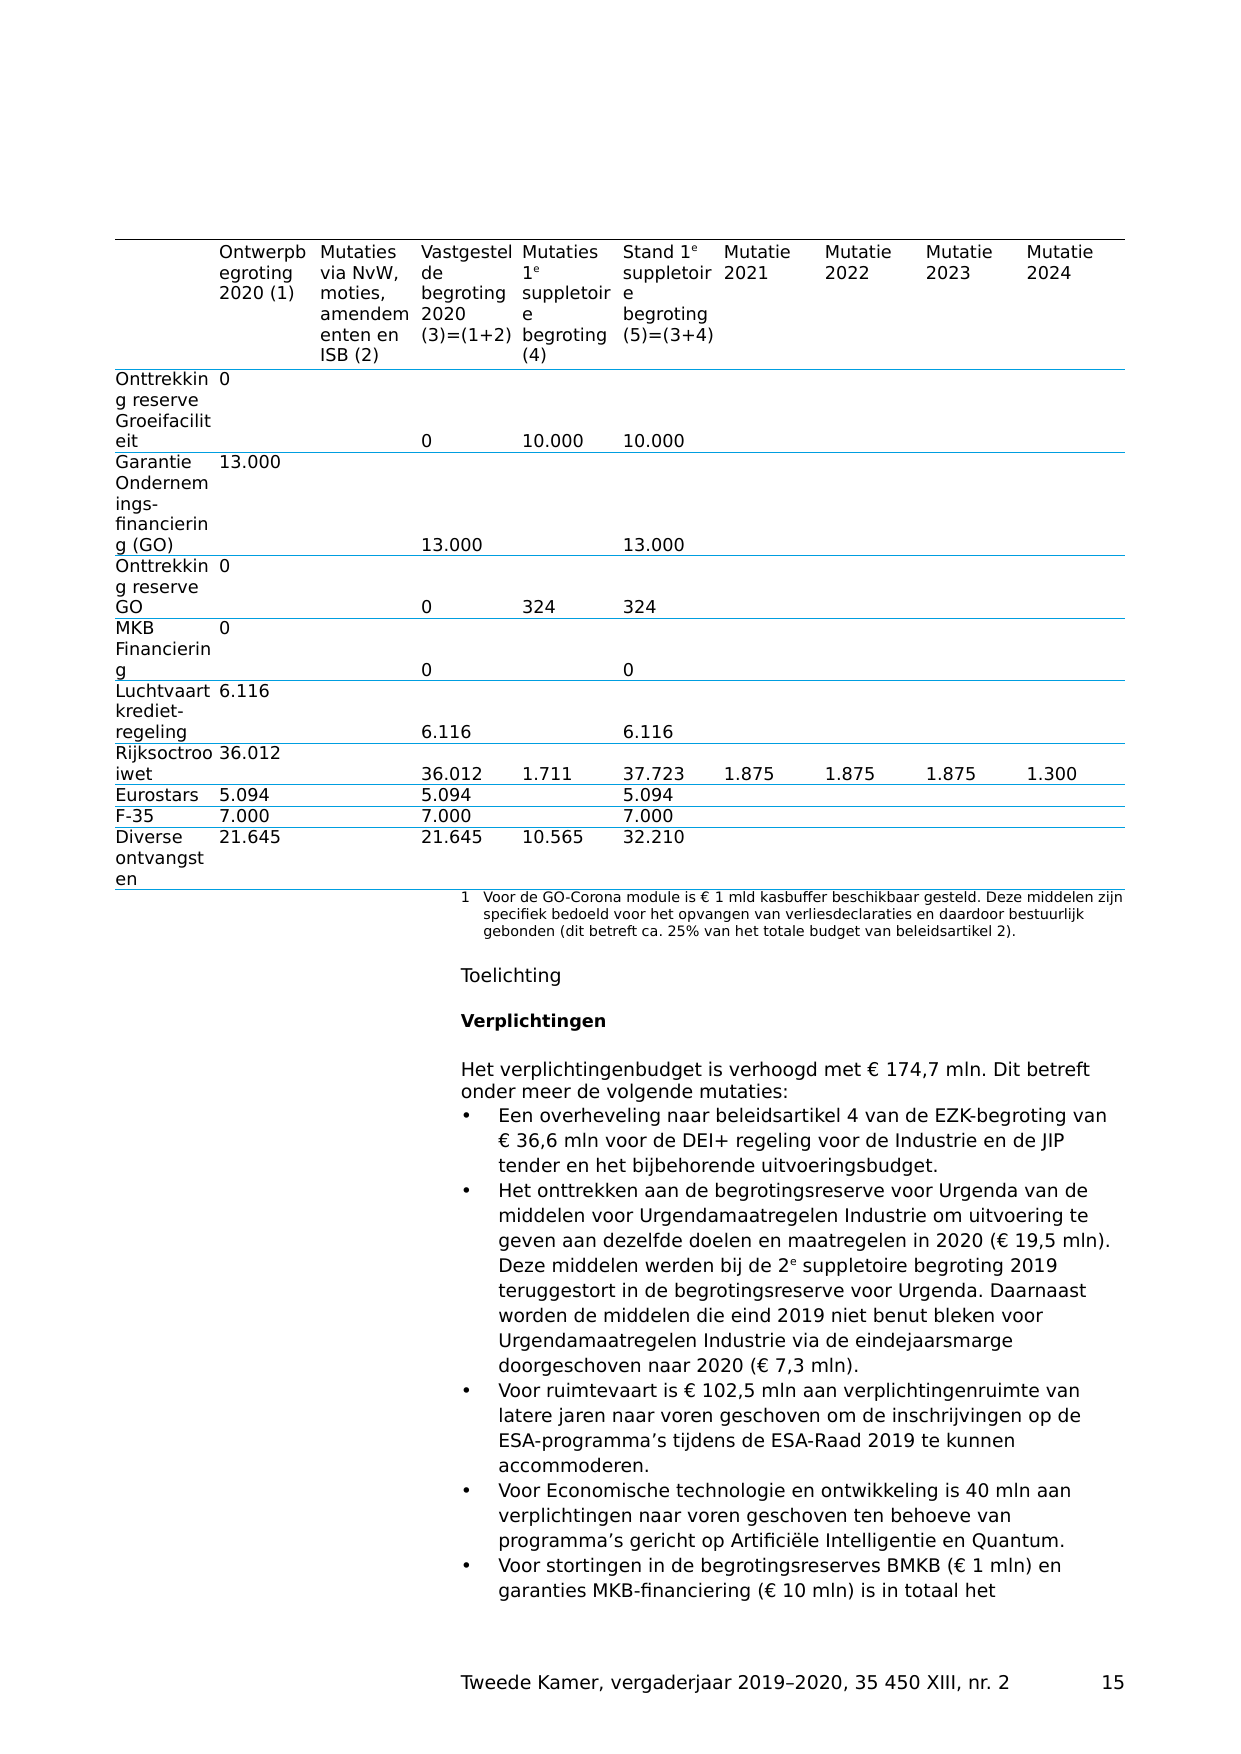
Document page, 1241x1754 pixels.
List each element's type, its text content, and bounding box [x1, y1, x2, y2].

table_cell 13.000 [620, 453, 721, 555]
title Toelichting [461, 965, 1125, 1009]
table_cell [923, 619, 1023, 680]
table_cell [923, 828, 1023, 889]
table_cell 5.094 [620, 785, 721, 806]
table_cell [1024, 556, 1125, 618]
table_cell [923, 807, 1023, 827]
table_cell Mutatie 2023 [923, 240, 1023, 369]
list Een overheveling naar beleidsartikel 4 van de EZK-begroting van € 36,6 mln voor de DEI+ regeling voor de Industrie en de JIP tender en het bijbehorende uitvoeringsbudget. [461, 1103, 1125, 1178]
table_cell [519, 785, 620, 806]
table_cell [923, 556, 1023, 618]
list Het onttrekken aan de begrotingsreserve voor Urgenda van de middelen voor Urgendamaatregelen Industrie om uitvoering te geven aan dezelfde doelen en maatregelen in 2020 (€ 19,5 mln). Deze middelen werden bij de 2e suppletoire begroting 2019 teruggestort in de begrotingsreserve voor Urgenda. Daarnaast worden de middelen die eind 2019 niet benut bleken voor Urgendamaatregelen Industrie via de eindejaarsmarge doorgeschoven naar 2020 (€ 7,3 mln). [461, 1178, 1125, 1378]
table_cell Garantie Ondernemings-financiering (GO) [115, 453, 216, 555]
table_cell 7.000 [216, 807, 317, 827]
table_cell [721, 619, 822, 680]
table_cell [317, 619, 418, 680]
table_header Tabel 6 Budgettaire gevolgen van beleid art. 2 Bedrijvenbeleid: innovatie en ondernemerschap voor duurzame welvaartsgroei (Eerste suppletoire begroting) (bedragen x € 1.000) [115, 191, 1125, 239]
table_cell [721, 681, 822, 743]
table_cell Mutatie 2022 [822, 240, 923, 369]
table_cell [822, 785, 923, 806]
table_cell 36.012 [216, 744, 317, 784]
table_cell [721, 556, 822, 618]
table_cell 10.565 [519, 828, 620, 889]
table_cell 5.094 [216, 785, 317, 806]
table_cell [317, 370, 418, 452]
table_cell 37.723 [620, 744, 721, 784]
table_cell [822, 807, 923, 827]
table_cell 0 [620, 619, 721, 680]
table_cell [822, 453, 923, 555]
table_cell 0 [216, 619, 317, 680]
table_cell 6.116 [418, 681, 519, 743]
table_cell [721, 785, 822, 806]
table_cell 32.210 [620, 828, 721, 889]
table_cell Mutaties 1e suppletoire begroting (4) [519, 240, 620, 369]
table_cell [721, 453, 822, 555]
table_cell [317, 785, 418, 806]
table_cell [923, 785, 1023, 806]
table_cell Ontwerpbegroting 2020 (1) [216, 240, 317, 369]
table_cell [1024, 453, 1125, 555]
table_cell [822, 681, 923, 743]
table_cell 0 [216, 370, 317, 452]
table_cell Onttrekking reserve Groeifaciliteit [115, 370, 216, 452]
table_cell [519, 681, 620, 743]
list Voor Economische technologie en ontwikkeling is 40 mln aan verplichtingen naar voren geschoven ten behoeve van programma’s gericht op Artificiële Intelligentie en Quantum. [461, 1478, 1125, 1553]
table_cell [822, 828, 923, 889]
table_cell [1024, 828, 1125, 889]
table_cell [1024, 619, 1125, 680]
table_cell 36.012 [418, 744, 519, 784]
list Voor stortingen in de begrotingsreserves BMKB (€ 1 mln) en garanties MKB-financiering (€ 10 mln) is in totaal het [461, 1553, 1125, 1603]
list Voor ruimtevaart is € 102,5 mln aan verplichtingenruimte van latere jaren naar voren geschoven om de inschrijvingen op de ESA-programma’s tijdens de ESA-Raad 2019 te kunnen accommoderen. [461, 1378, 1125, 1478]
table_cell 324 [519, 556, 620, 618]
table_cell 1.875 [721, 744, 822, 784]
table_cell [822, 619, 923, 680]
table_cell 324 [620, 556, 721, 618]
table_cell 13.000 [418, 453, 519, 555]
table_cell [1024, 785, 1125, 806]
table_cell [923, 681, 1023, 743]
table_cell 10.000 [519, 370, 620, 452]
table_cell 1.875 [923, 744, 1023, 784]
table_cell [721, 828, 822, 889]
table_cell [923, 370, 1023, 452]
table_cell 13.000 [216, 453, 317, 555]
table_cell Luchtvaartkrediet-regeling [115, 681, 216, 743]
table_cell Rijksoctrooiwet [115, 744, 216, 784]
table_cell 0 [418, 619, 519, 680]
table_cell 5.094 [418, 785, 519, 806]
table_cell [519, 807, 620, 827]
table_cell 1.300 [1024, 744, 1125, 784]
table_cell Diverse ontvangsten [115, 828, 216, 889]
table_cell Vastgestelde begroting 2020 (3)=(1+2) [418, 240, 519, 369]
table_cell 6.116 [620, 681, 721, 743]
table_cell 0 [418, 370, 519, 452]
table_cell [317, 453, 418, 555]
table_cell Eurostars [115, 785, 216, 806]
table_cell [519, 619, 620, 680]
table_cell 7.000 [418, 807, 519, 827]
table_cell [115, 240, 216, 369]
table_cell [519, 453, 620, 555]
table_cell Mutaties via NvW, moties, amendementen en ISB (2) [317, 240, 418, 369]
table_cell F-35 [115, 807, 216, 827]
table_cell [317, 556, 418, 618]
table_cell 6.116 [216, 681, 317, 743]
table_cell Stand 1e suppletoire begroting (5)=(3+4) [620, 240, 721, 369]
table_cell [317, 744, 418, 784]
table_cell Onttrekking reserve GO [115, 556, 216, 618]
table_cell 0 [216, 556, 317, 618]
table_cell MKB Financiering [115, 619, 216, 680]
table_cell Mutatie 2024 [1024, 240, 1125, 369]
table_cell [317, 828, 418, 889]
text Verplichtingen [461, 1009, 1125, 1032]
table_cell [721, 807, 822, 827]
table_cell Mutatie 2021 [721, 240, 822, 369]
table_cell 10.000 [620, 370, 721, 452]
table_cell [1024, 681, 1125, 743]
table_cell [1024, 807, 1125, 827]
list Voor de GO-Corona module is € 1 mld kasbuffer beschikbaar gesteld. Deze middelen zijn specifiek bedoeld voor het opvangen van verliesdeclaraties en daardoor bestuurlijk gebonden (dit betreft ca. 25% van het totale budget van beleidsartikel 2). [461, 890, 1125, 940]
table_cell 21.645 [216, 828, 317, 889]
table_cell [721, 370, 822, 452]
table_cell 1.711 [519, 744, 620, 784]
table_cell [317, 681, 418, 743]
table_cell 21.645 [418, 828, 519, 889]
table_cell 0 [418, 556, 519, 618]
table_cell [1024, 370, 1125, 452]
table_cell 1.875 [822, 744, 923, 784]
table_cell [923, 453, 1023, 555]
text Het verplichtingenbudget is verhoogd met € 174,7 mln. Dit betreft onder meer de volgende mutaties: [461, 1059, 1125, 1103]
table_cell 7.000 [620, 807, 721, 827]
table_cell [822, 370, 923, 452]
table_cell [317, 807, 418, 827]
table_cell [822, 556, 923, 618]
